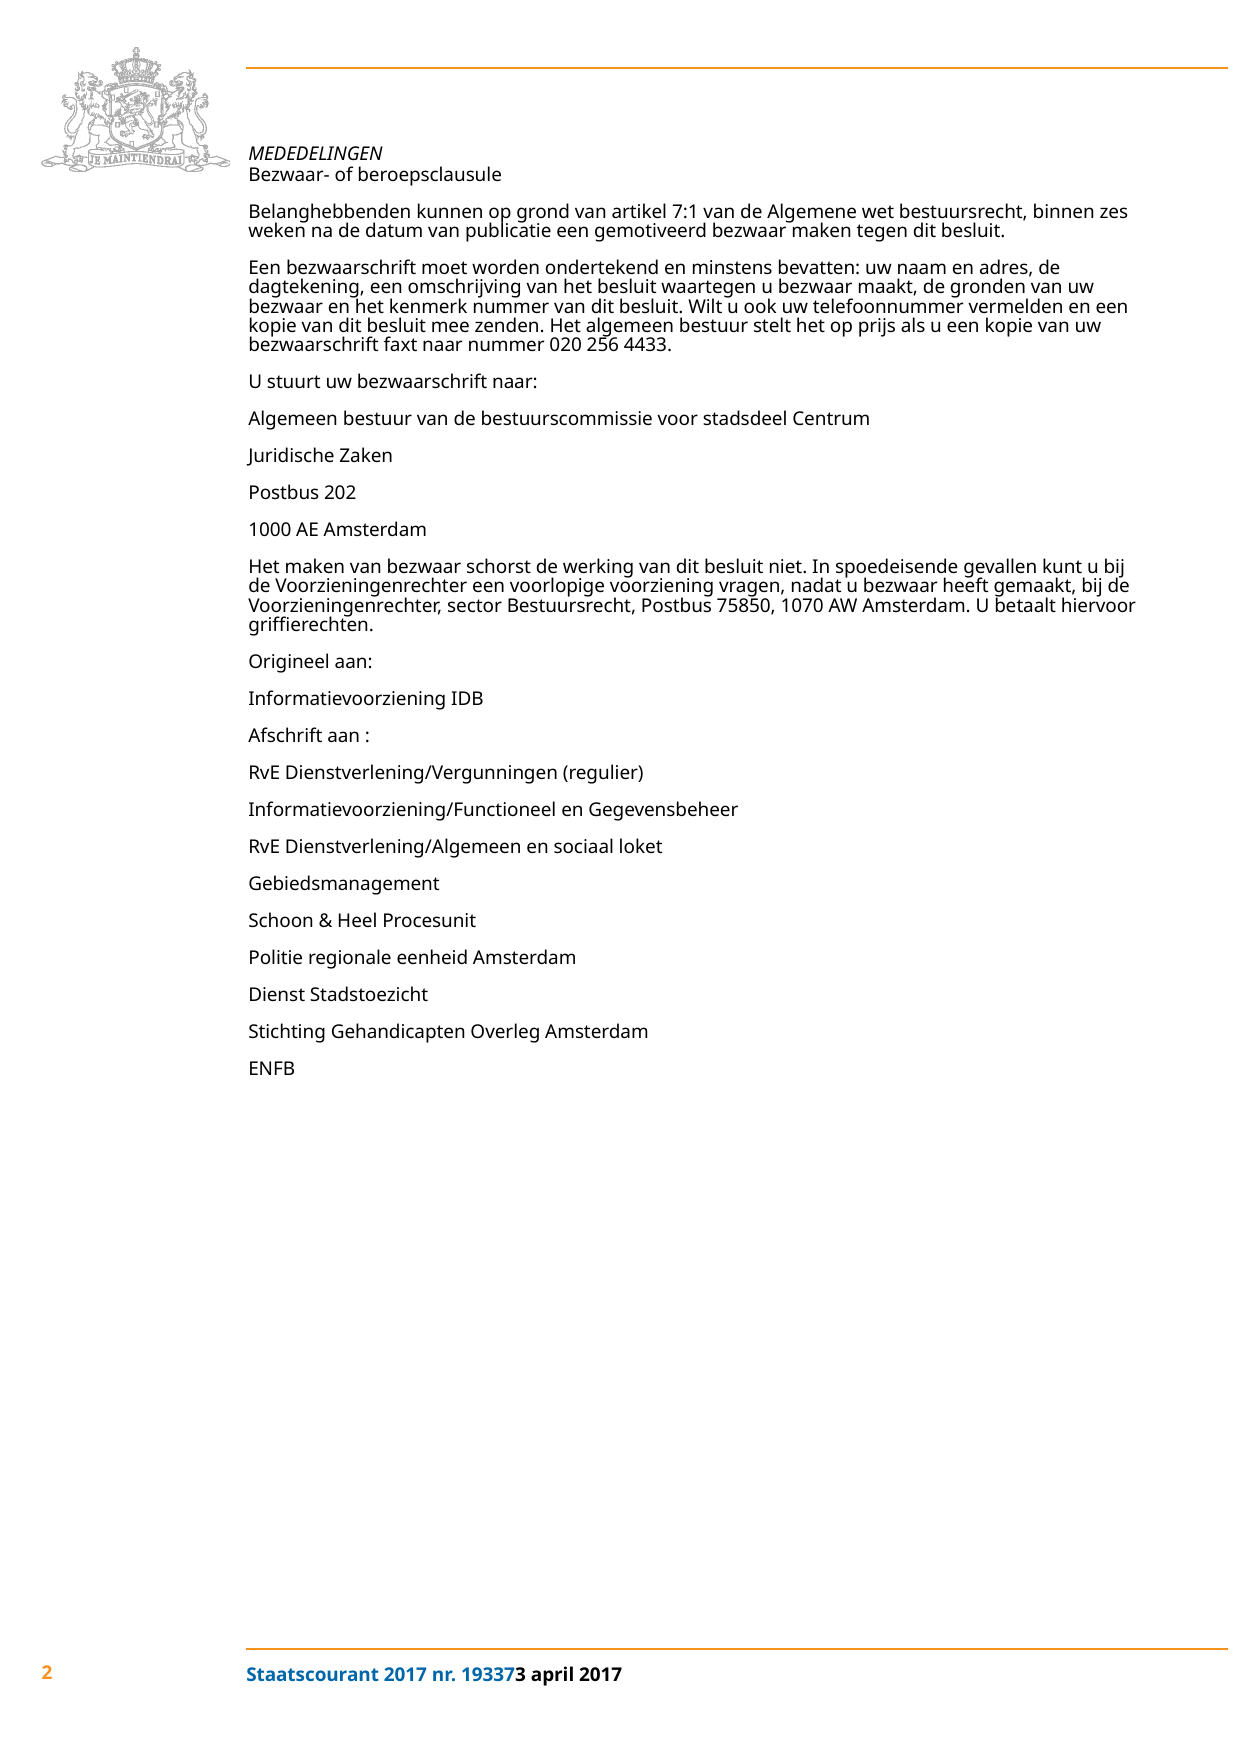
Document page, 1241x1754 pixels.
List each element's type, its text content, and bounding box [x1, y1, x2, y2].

text Juridische Zaken [248, 447, 1152, 466]
text Postbus 202 [248, 484, 1152, 503]
text Afschrift aan : [248, 727, 1152, 746]
text 1000 AE Amsterdam [248, 521, 1152, 540]
text Belanghebbenden kunnen op grond van artikel 7:1 van de Algemene wet bestuursrecht, binnen zes weken na de datum van publicatie een gemotiveerd bezwaar maken tegen dit besluit. [248, 203, 1152, 241]
text Informatievoorziening IDB [248, 690, 1152, 709]
text ENFB [248, 1060, 1152, 1079]
picture [41, 47, 231, 172]
text Informatievoorziening/Functioneel en Gegevensbeheer [248, 801, 1152, 820]
text Dienst Stadstoezicht [248, 986, 1152, 1005]
text Stichting Gehandicapten Overleg Amsterdam [248, 1023, 1152, 1042]
text Gebiedsmanagement [248, 875, 1152, 894]
text Algemeen bestuur van de bestuurscommissie voor stadsdeel Centrum [248, 410, 1152, 429]
text Origineel aan: [248, 653, 1152, 672]
text RvE Dienstverlening/Algemeen en sociaal loket [248, 838, 1152, 857]
text MEDEDELINGEN [248, 140, 1152, 166]
text Schoon & Heel Procesunit [248, 912, 1152, 931]
text RvE Dienstverlening/Vergunningen (regulier) [248, 764, 1152, 783]
text Het maken van bezwaar schorst de werking van dit besluit niet. In spoedeisende gevallen kunt u bij de Voorzieningenrechter een voorlopige voorziening vragen, nadat u bezwaar heeft gemaakt, bij de Voorzieningenrechter, sector Bestuursrecht, Postbus 75850, 1070 AW Amsterdam. U betaalt hiervoor griffierechten. [248, 558, 1152, 635]
text Bezwaar- of beroepsclausule [248, 166, 1152, 185]
text U stuurt uw bezwaarschrift naar: [248, 373, 1152, 392]
text Politie regionale eenheid Amsterdam [248, 949, 1152, 968]
text Een bezwaarschrift moet worden ondertekend en minstens bevatten: uw naam en adres, de dagtekening, een omschrijving van het besluit waartegen u bezwaar maakt, de gronden van uw bezwaar en het kenmerk nummer van dit besluit. Wilt u ook uw telefoonnummer vermelden en een kopie van dit besluit mee zenden. Het algemeen bestuur stelt het op prijs als u een kopie van uw bezwaarschrift faxt naar nummer 020 256 4433. [248, 259, 1152, 356]
